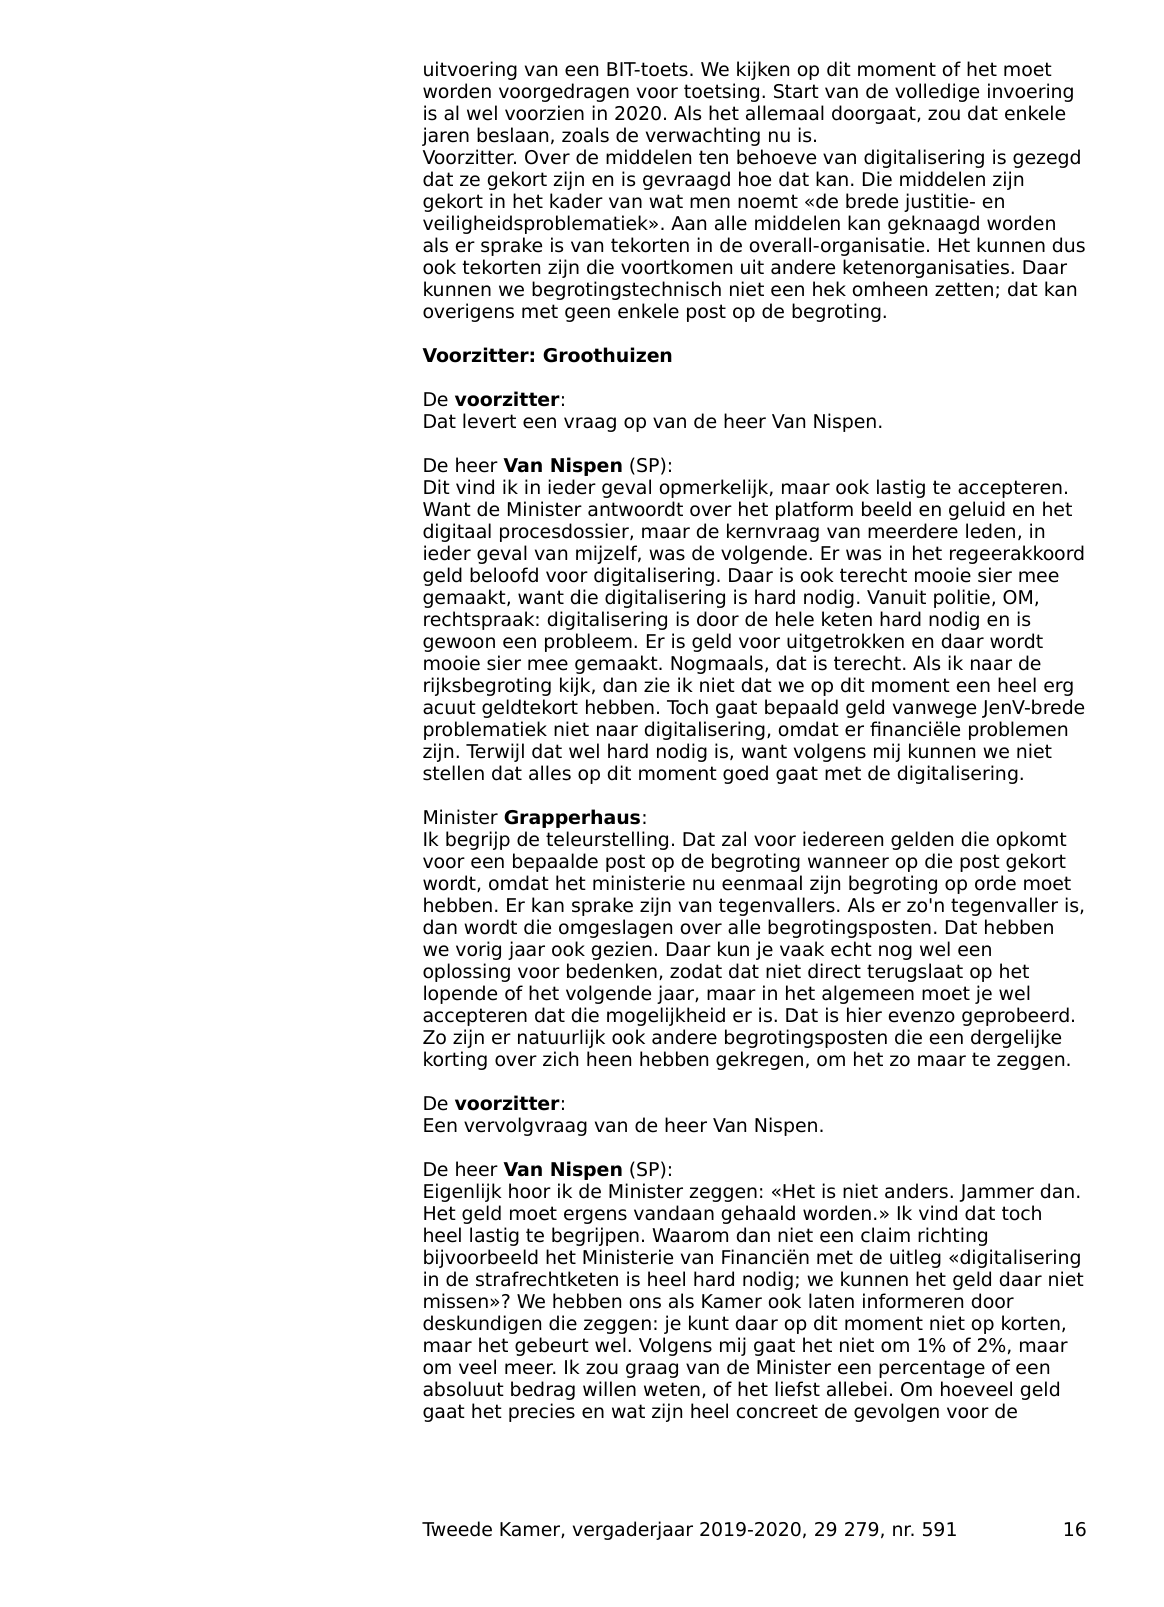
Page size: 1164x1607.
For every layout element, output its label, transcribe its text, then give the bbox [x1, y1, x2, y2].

text Een vervolgvraag van de heer Van Nispen. [422, 1115, 1087, 1137]
text Eigenlijk hoor ik de Minister zeggen: «Het is niet anders. Jammer dan. Het geld moet ergens vandaan gehaald worden.» Ik vind dat toch heel lastig te begrijpen. Waarom dan niet een claim richting bijvoorbeeld het Ministerie van Financiën met de uitleg «digitalisering in de strafrechtketen is heel hard nodig; we kunnen het geld daar niet missen»? We hebben ons als Kamer ook laten informeren door deskundigen die zeggen: je kunt daar op dit moment niet op korten, maar het gebeurt wel. Volgens mij gaat het niet om 1% of 2%, maar om veel meer. Ik zou graag van de Minister een percentage of een absoluut bedrag willen weten, of het liefst allebei. Om hoeveel geld gaat het precies en wat zijn heel concreet de gevolgen voor de [422, 1181, 1087, 1423]
text uitvoering van een BIT-toets. We kijken op dit moment of het moet worden voorgedragen voor toetsing. Start van de volledige invoering is al wel voorzien in 2020. Als het allemaal doorgaat, zou dat enkele jaren beslaan, zoals de verwachting nu is. [422, 59, 1087, 147]
text De voorzitter: [422, 1093, 1087, 1115]
text De voorzitter: [422, 389, 1087, 411]
text Voorzitter: Groothuizen [422, 345, 1087, 367]
text De heer Van Nispen (SP): [422, 1159, 1087, 1181]
text Ik begrijp de teleurstelling. Dat zal voor iedereen gelden die opkomt voor een bepaalde post op de begroting wanneer op die post gekort wordt, omdat het ministerie nu eenmaal zijn begroting op orde moet hebben. Er kan sprake zijn van tegenvallers. Als er zo'n tegenvaller is, dan wordt die omgeslagen over alle begrotingsposten. Dat hebben we vorig jaar ook gezien. Daar kun je vaak echt nog wel een oplossing voor bedenken, zodat dat niet direct terugslaat op het lopende of het volgende jaar, maar in het algemeen moet je wel accepteren dat die mogelijkheid er is. Dat is hier evenzo geprobeerd. Zo zijn er natuurlijk ook andere begrotingsposten die een dergelijke korting over zich heen hebben gekregen, om het zo maar te zeggen. [422, 829, 1087, 1071]
text De heer Van Nispen (SP): [422, 455, 1087, 477]
text Dat levert een vraag op van de heer Van Nispen. [422, 411, 1087, 433]
text Minister Grapperhaus: [422, 807, 1087, 829]
text Voorzitter. Over de middelen ten behoeve van digitalisering is gezegd dat ze gekort zijn en is gevraagd hoe dat kan. Die middelen zijn gekort in het kader van wat men noemt «de brede justitie- en veiligheidsproblematiek». Aan alle middelen kan geknaagd worden als er sprake is van tekorten in de overall-organisatie. Het kunnen dus ook tekorten zijn die voortkomen uit andere ketenorganisaties. Daar kunnen we begrotingstechnisch niet een hek omheen zetten; dat kan overigens met geen enkele post op de begroting. [422, 147, 1087, 323]
text Dit vind ik in ieder geval opmerkelijk, maar ook lastig te accepteren. Want de Minister antwoordt over het platform beeld en geluid en het digitaal procesdossier, maar de kernvraag van meerdere leden, in ieder geval van mijzelf, was de volgende. Er was in het regeerakkoord geld beloofd voor digitalisering. Daar is ook terecht mooie sier mee gemaakt, want die digitalisering is hard nodig. Vanuit politie, OM, rechtspraak: digitalisering is door de hele keten hard nodig en is gewoon een probleem. Er is geld voor uitgetrokken en daar wordt mooie sier mee gemaakt. Nogmaals, dat is terecht. Als ik naar de rijksbegroting kijk, dan zie ik niet dat we op dit moment een heel erg acuut geldtekort hebben. Toch gaat bepaald geld vanwege JenV-brede problematiek niet naar digitalisering, omdat er financiële problemen zijn. Terwijl dat wel hard nodig is, want volgens mij kunnen we niet stellen dat alles op dit moment goed gaat met de digitalisering. [422, 477, 1087, 785]
